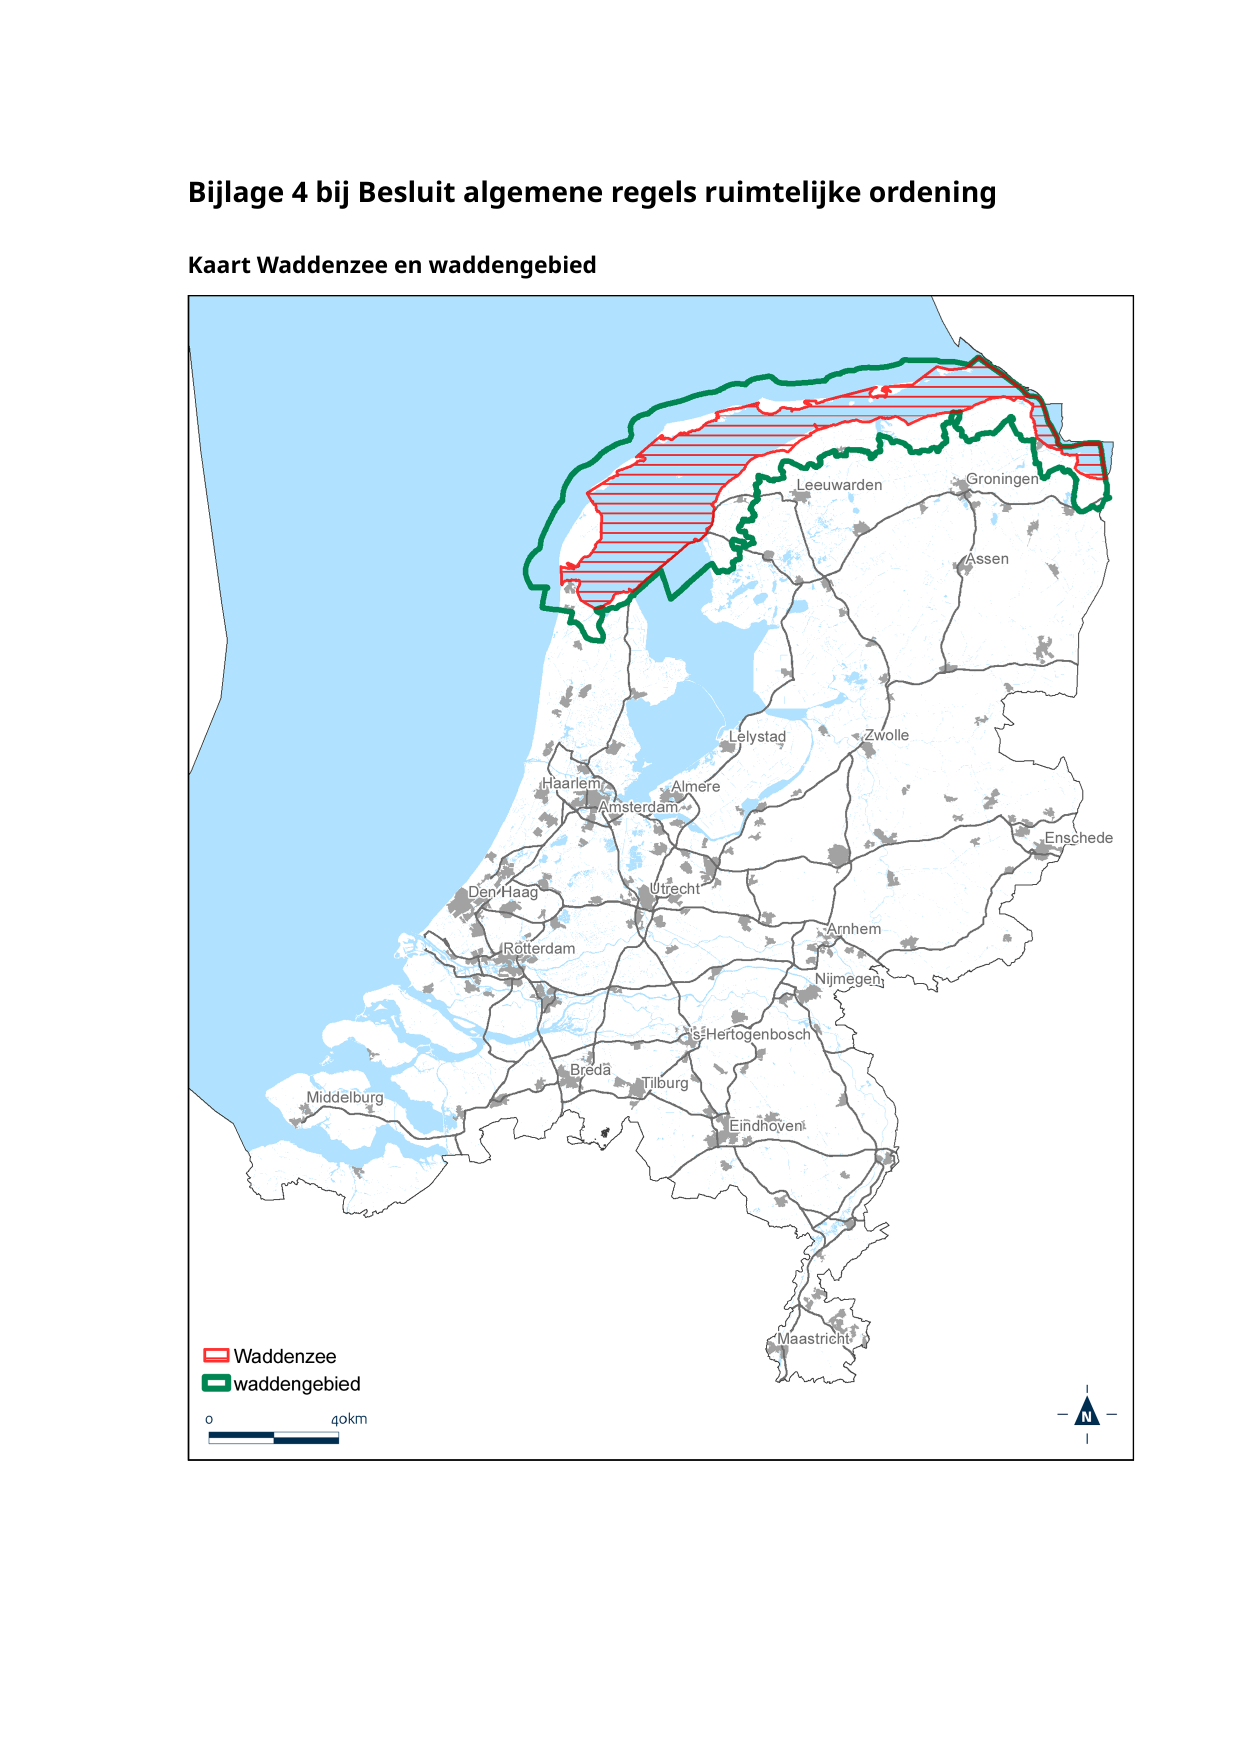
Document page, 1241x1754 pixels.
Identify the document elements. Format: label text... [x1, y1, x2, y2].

picture [187, 295, 1135, 1461]
subtitle Bijlage 4 bij Besluit algemene regels ruimtelijke ordening [187, 172, 1053, 211]
subtitle Kaart Waddenzee en waddengebied [187, 249, 1053, 280]
